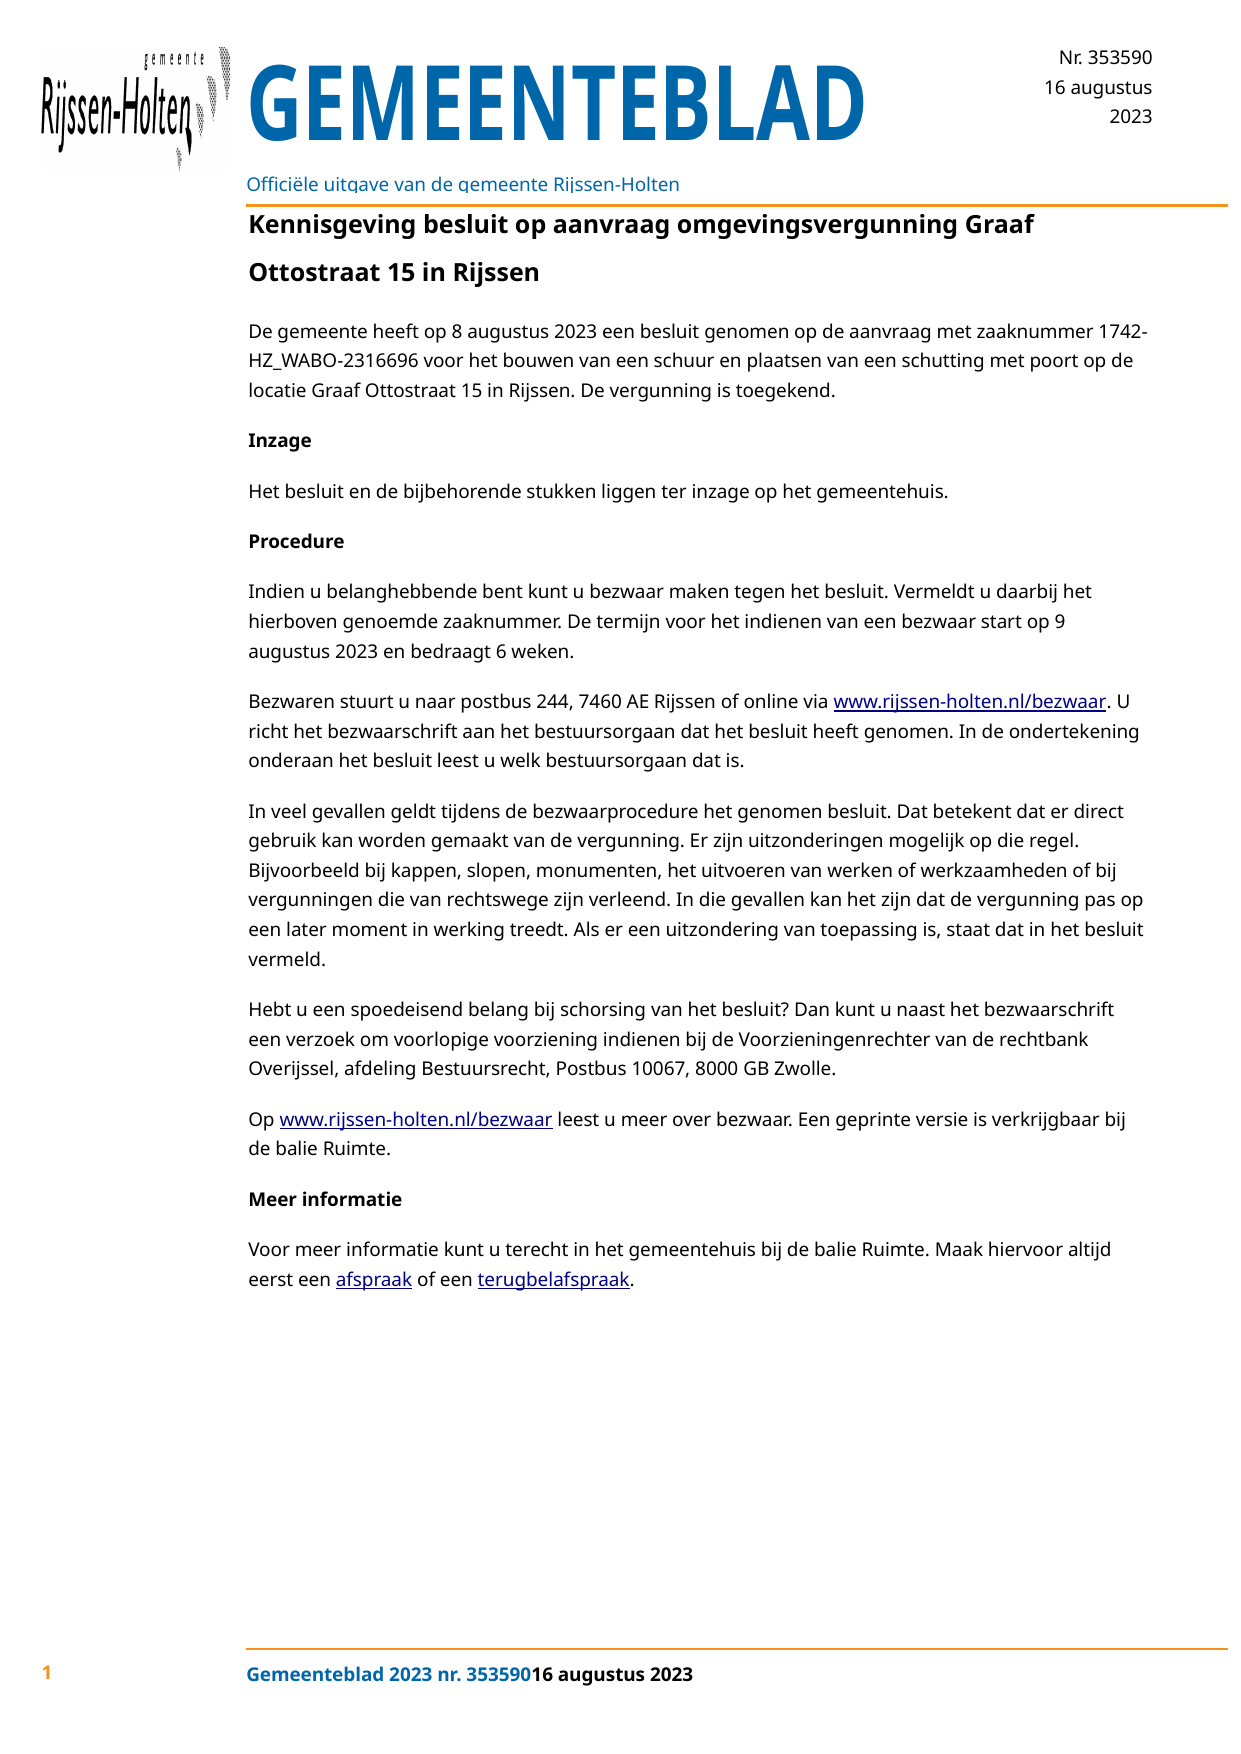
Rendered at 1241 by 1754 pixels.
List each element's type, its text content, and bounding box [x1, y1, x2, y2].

text Hebt u een spoedeisend belang bij schorsing van het besluit? Dan kunt u naast het bezwaarschrift een verzoek om voorlopige voorziening indienen bij de Voorzieningenrechter van de rechtbank Overijssel, afdeling Bestuursrecht, Postbus 10067, 8000 GB Zwolle. [248, 996, 1152, 1081]
text Bezwaren stuurt u naar postbus 244, 7460 AE Rijssen of online via www.rijssen-holten.nl/bezwaar. U richt het bezwaarschrift aan het bestuursorgaan dat het besluit heeft genomen. In de ondertekening onderaan het besluit leest u welk bestuursorgaan dat is. [248, 688, 1152, 773]
text Voor meer informatie kunt u terecht in het gemeentehuis bij de balie Ruimte. Maak hiervoor altijd eerst een afspraak of een terugbelafspraak. [248, 1236, 1152, 1292]
text Meer informatie [248, 1186, 1152, 1212]
text Kennisgeving besluit op aanvraag omgevingsvergunning Graaf Ottostraat 15 in Rijssen [248, 207, 1152, 288]
text Inzage [248, 427, 1152, 453]
text Op www.rijssen-holten.nl/bezwaar leest u meer over bezwaar. Een geprinte versie is verkrijgbaar bij de balie Ruimte. [248, 1106, 1152, 1161]
text Het besluit en de bijbehorende stukken liggen ter inzage op het gemeentehuis. [248, 478, 1152, 504]
text Procedure [248, 528, 1152, 554]
text Indien u belanghebbende bent kunt u bezwaar maken tegen het besluit. Vermeldt u daarbij het hierboven genoemde zaaknummer. De termijn voor het indienen van een bezwaar start op 9 augustus 2023 en bedraagt 6 weken. [248, 579, 1152, 664]
text In veel gevallen geldt tijdens de bezwaarprocedure het genomen besluit. Dat betekent dat er direct gebruik kan worden gemaakt van de vergunning. Er zijn uitzonderingen mogelijk op die regel. Bijvoorbeeld bij kappen, slopen, monumenten, het uitvoeren van werken of werkzaamheden of bij vergunningen die van rechtswege zijn verleend. In die gevallen kan het zijn dat de vergunning pas op een later moment in werking treedt. Als er een uitzondering van toepassing is, staat dat in het besluit vermeld. [248, 798, 1152, 972]
picture [41, 47, 231, 172]
text De gemeente heeft op 8 augustus 2023 een besluit genomen op de aanvraag met zaaknummer 1742-HZ_WABO-2316696 voor het bouwen van een schuur en plaatsen van een schutting met poort op de locatie Graaf Ottostraat 15 in Rijssen. De vergunning is toegekend. [248, 318, 1152, 403]
